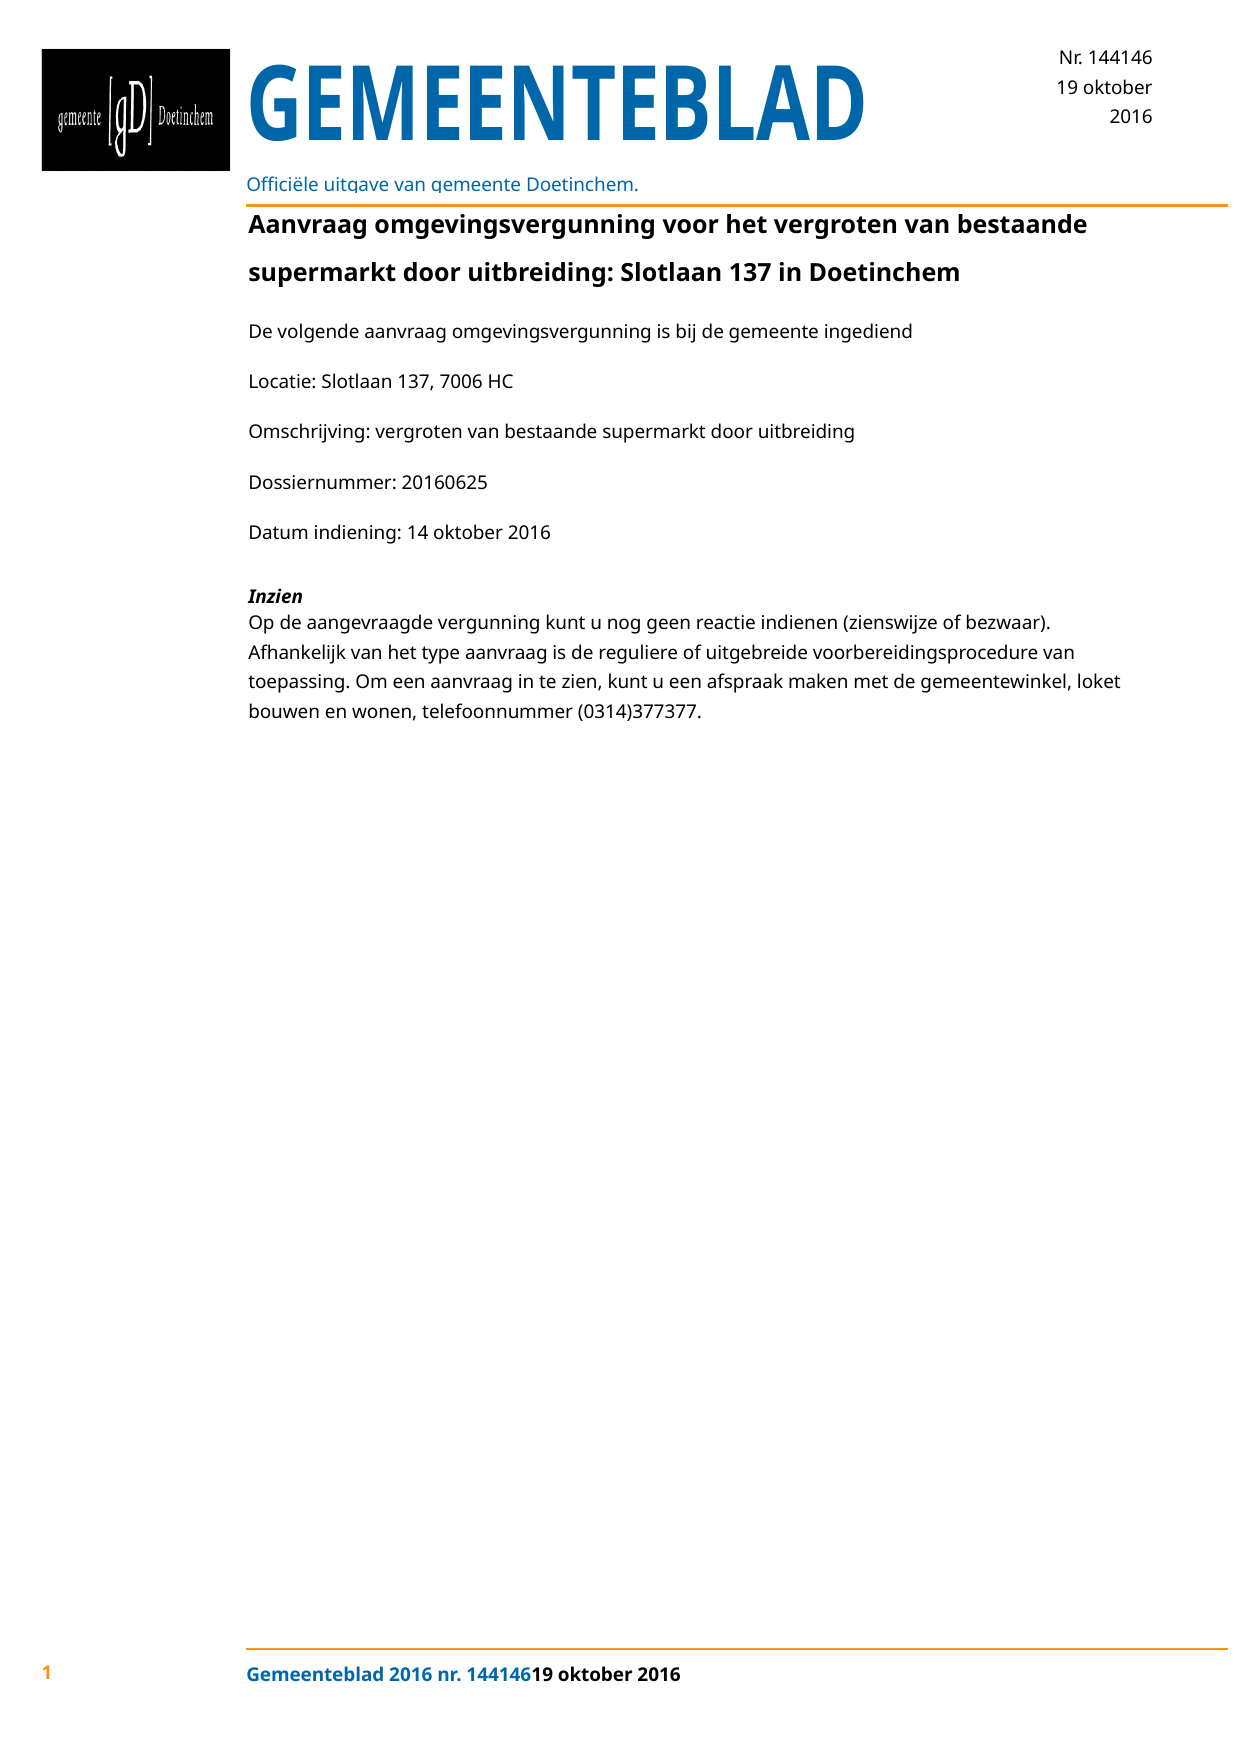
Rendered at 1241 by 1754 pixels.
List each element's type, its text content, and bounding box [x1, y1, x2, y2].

text Dossiernummer: 20160625 [248, 469, 1152, 495]
text Datum indiening: 14 oktober 2016 [248, 519, 1152, 545]
text Locatie: Slotlaan 137, 7006 HC [248, 368, 1152, 394]
text Omschrijving: vergroten van bestaande supermarkt door uitbreiding [248, 419, 1152, 444]
picture [41, 47, 231, 172]
text Op de aangevraagde vergunning kunt u nog geen reactie indienen (zienswijze of bezwaar). Afhankelijk van het type aanvraag is de reguliere of uitgebreide voorbereidingsprocedure van toepassing. Om een aanvraag in te zien, kunt u een afspraak maken met de gemeentewinkel, loket bouwen en wonen, telefoonnummer (0314)377377. [248, 609, 1152, 724]
text Inzien [248, 583, 1152, 609]
text De volgende aanvraag omgevingsvergunning is bij de gemeente ingediend [248, 318, 1152, 344]
text Aanvraag omgevingsvergunning voor het vergroten van bestaande supermarkt door uitbreiding: Slotlaan 137 in Doetinchem [248, 207, 1152, 288]
